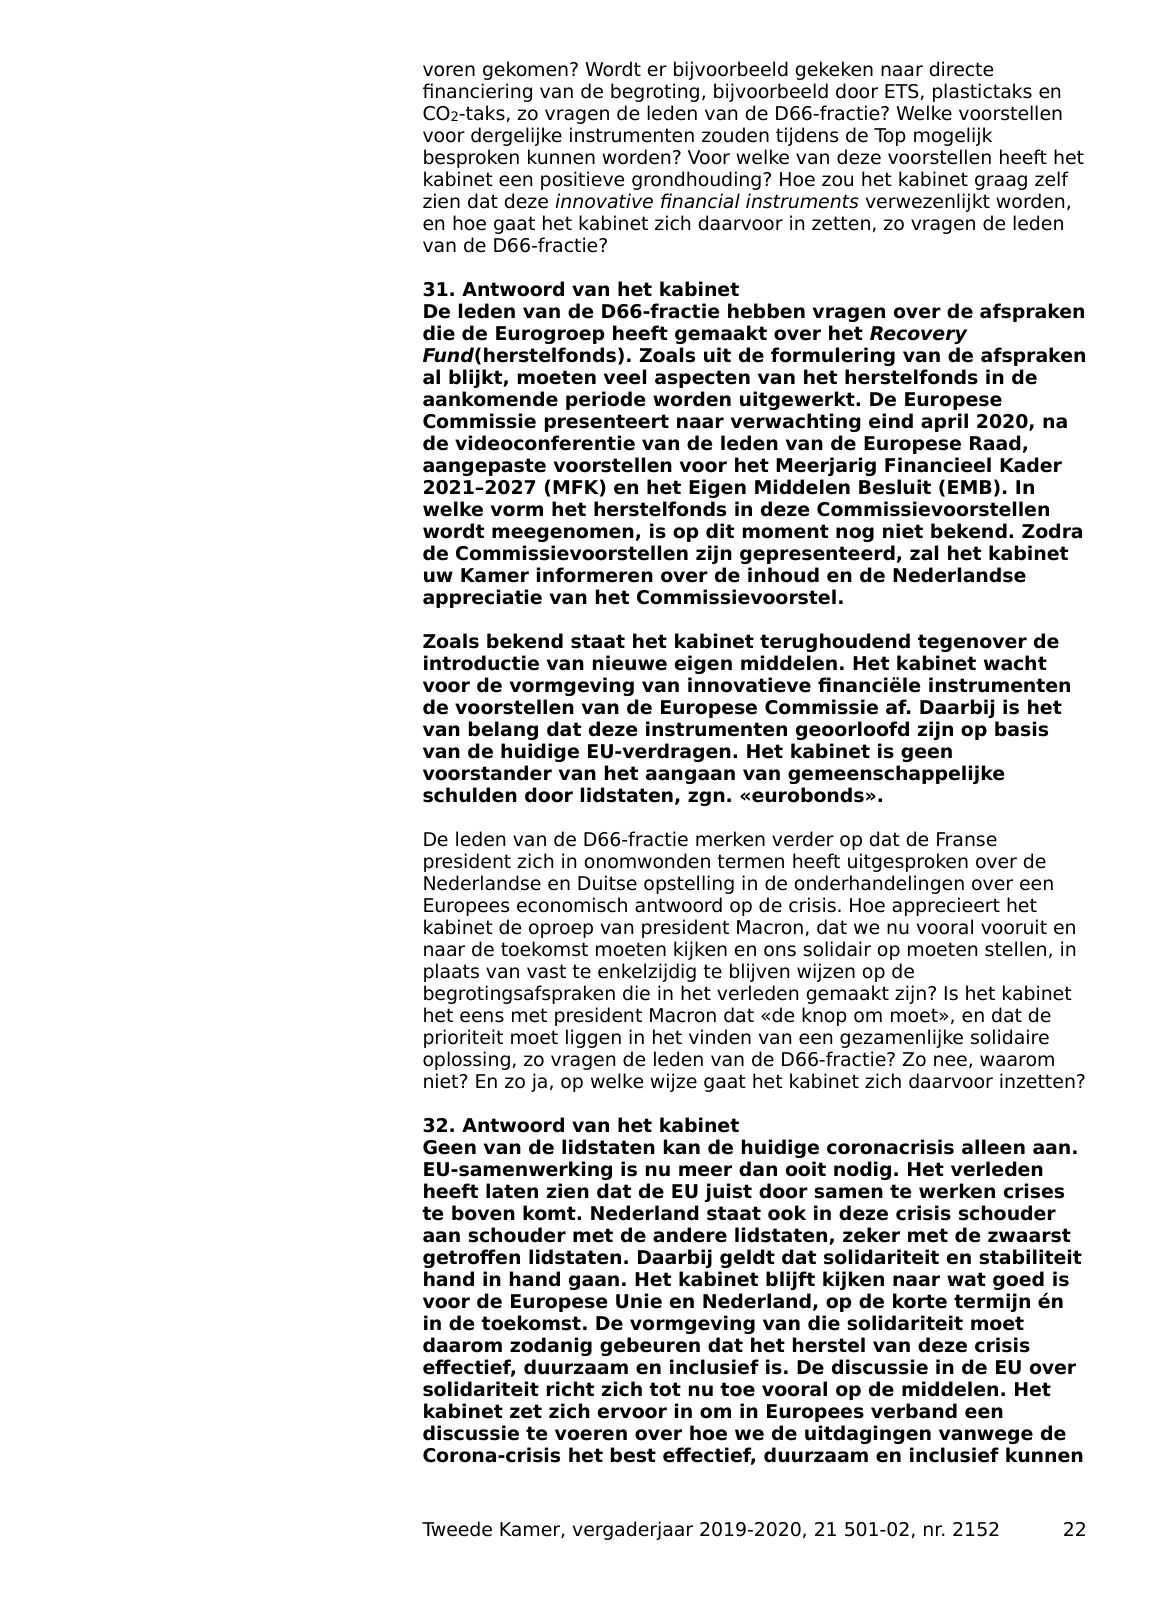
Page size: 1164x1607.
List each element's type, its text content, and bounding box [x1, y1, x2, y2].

text Zoals bekend staat het kabinet terughoudend tegenover de introductie van nieuwe eigen middelen. Het kabinet wacht voor de vormgeving van innovatieve financiële instrumenten de voorstellen van de Europese Commissie af. Daarbij is het van belang dat deze instrumenten geoorloofd zijn op basis van de huidige EU-verdragen. Het kabinet is geen voorstander van het aangaan van gemeenschappelijke schulden door lidstaten, zgn. «eurobonds». [422, 631, 1087, 807]
text De leden van de D66-fractie hebben vragen over de afspraken die de Eurogroep heeft gemaakt over het Recovery Fund(herstelfonds). Zoals uit de formulering van de afspraken al blijkt, moeten veel aspecten van het herstelfonds in de aankomende periode worden uitgewerkt. De Europese Commissie presenteert naar verwachting eind april 2020, na de videoconferentie van de leden van de Europese Raad, aangepaste voorstellen voor het Meerjarig Financieel Kader 2021–2027 (MFK) en het Eigen Middelen Besluit (EMB). In welke vorm het herstelfonds in deze Commissievoorstellen wordt meegenomen, is op dit moment nog niet bekend. Zodra de Commissievoorstellen zijn gepresenteerd, zal het kabinet uw Kamer informeren over de inhoud en de Nederlandse appreciatie van het Commissievoorstel. [422, 301, 1087, 609]
text voren gekomen? Wordt er bijvoorbeeld gekeken naar directe financiering van de begroting, bijvoorbeeld door ETS, plastictaks en CO2-taks, zo vragen de leden van de D66-fractie? Welke voorstellen voor dergelijke instrumenten zouden tijdens de Top mogelijk besproken kunnen worden? Voor welke van deze voorstellen heeft het kabinet een positieve grondhouding? Hoe zou het kabinet graag zelf zien dat deze innovative financial instruments verwezenlijkt worden, en hoe gaat het kabinet zich daarvoor in zetten, zo vragen de leden van de D66-fractie? [422, 59, 1087, 257]
text De leden van de D66-fractie merken verder op dat de Franse president zich in onomwonden termen heeft uitgesproken over de Nederlandse en Duitse opstelling in de onderhandelingen over een Europees economisch antwoord op de crisis. Hoe apprecieert het kabinet de oproep van president Macron, dat we nu vooral vooruit en naar de toekomst moeten kijken en ons solidair op moeten stellen, in plaats van vast te enkelzijdig te blijven wijzen op de begrotingsafspraken die in het verleden gemaakt zijn? Is het kabinet het eens met president Macron dat «de knop om moet», en dat de prioriteit moet liggen in het vinden van een gezamenlijke solidaire oplossing, zo vragen de leden van de D66-fractie? Zo nee, waarom niet? En zo ja, op welke wijze gaat het kabinet zich daarvoor inzetten? [422, 829, 1087, 1093]
text 31. Antwoord van het kabinet [422, 279, 1087, 301]
text 32. Antwoord van het kabinet [422, 1115, 1087, 1137]
text Geen van de lidstaten kan de huidige coronacrisis alleen aan. EU-samenwerking is nu meer dan ooit nodig. Het verleden heeft laten zien dat de EU juist door samen te werken crises te boven komt. Nederland staat ook in deze crisis schouder aan schouder met de andere lidstaten, zeker met de zwaarst getroffen lidstaten. Daarbij geldt dat solidariteit en stabiliteit hand in hand gaan. Het kabinet blijft kijken naar wat goed is voor de Europese Unie en Nederland, op de korte termijn én in de toekomst. De vormgeving van die solidariteit moet daarom zodanig gebeuren dat het herstel van deze crisis effectief, duurzaam en inclusief is. De discussie in de EU over solidariteit richt zich tot nu toe vooral op de middelen. Het kabinet zet zich ervoor in om in Europees verband een discussie te voeren over hoe we de uitdagingen vanwege de Corona-crisis het best effectief, duurzaam en inclusief kunnen [422, 1137, 1087, 1467]
